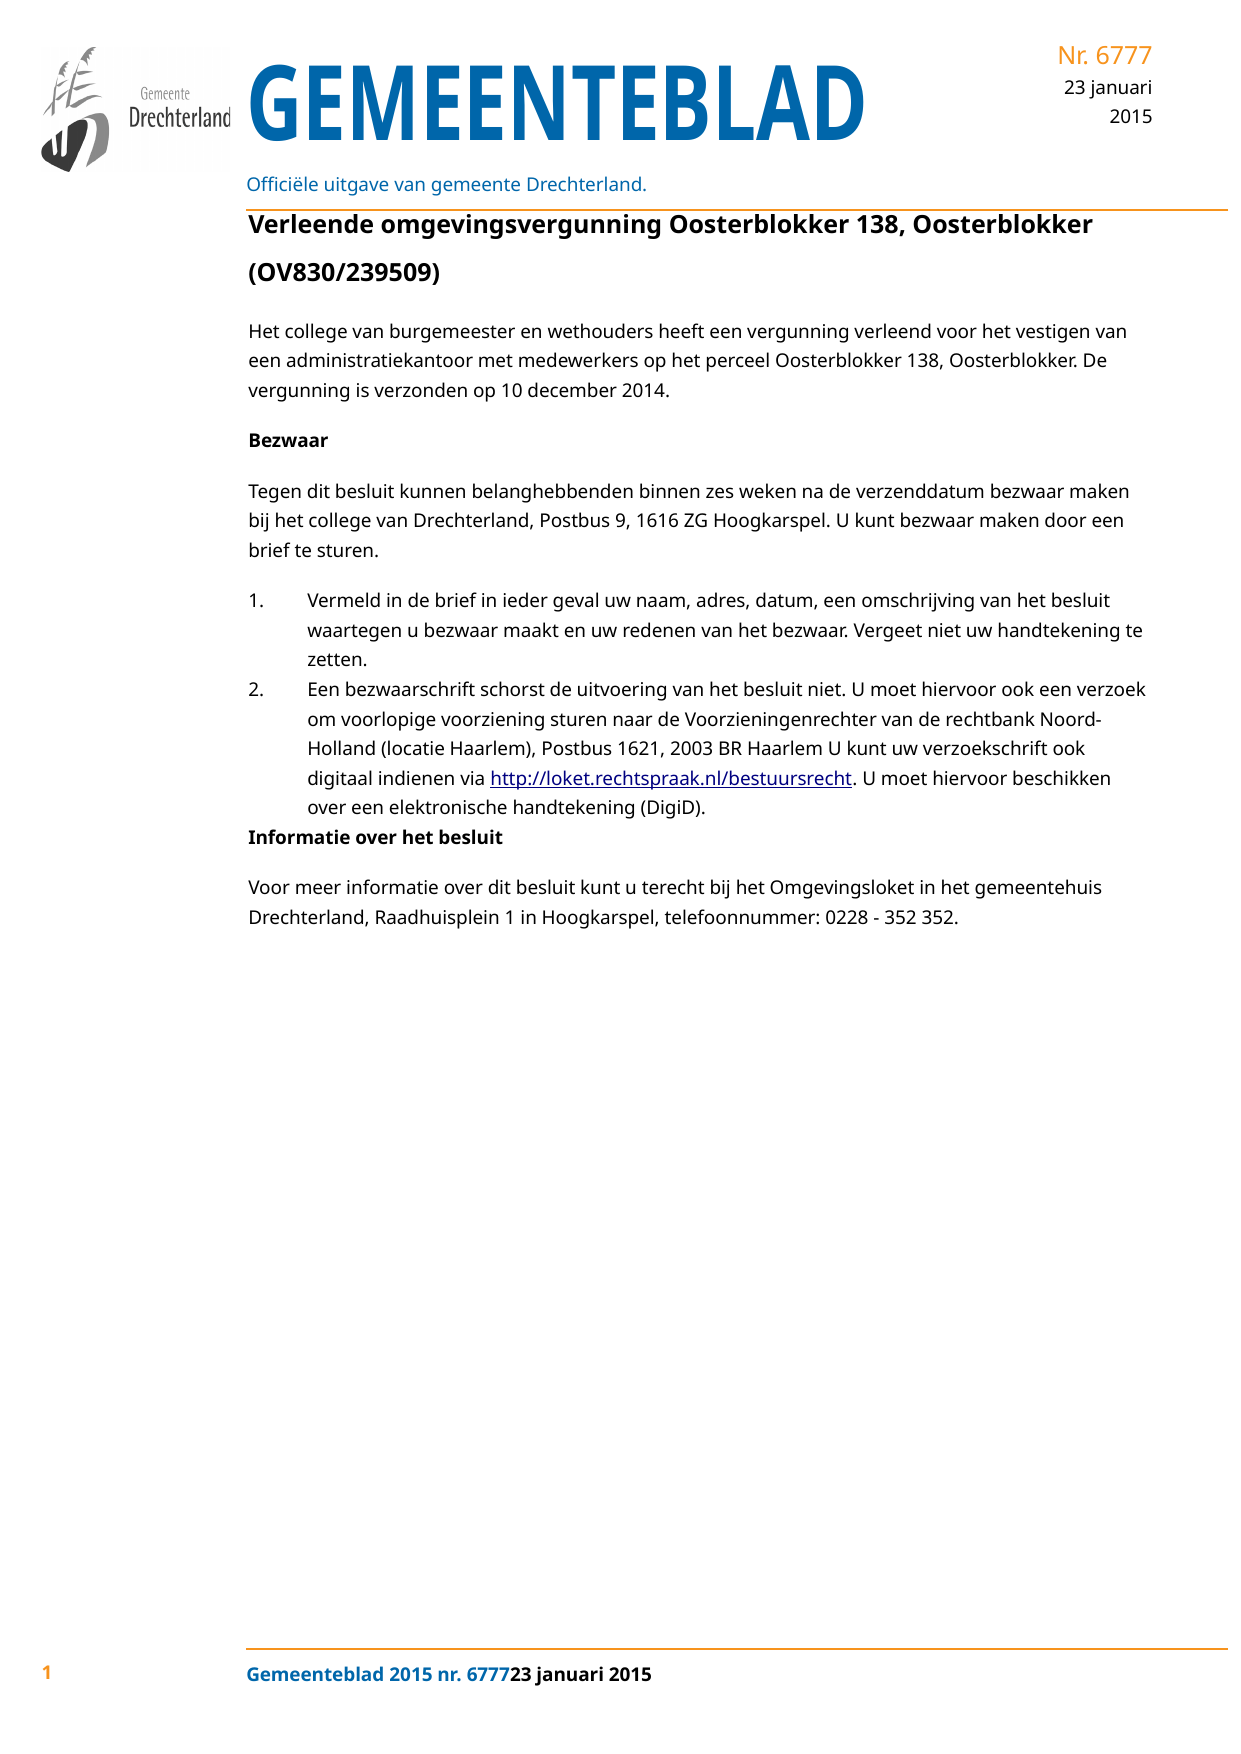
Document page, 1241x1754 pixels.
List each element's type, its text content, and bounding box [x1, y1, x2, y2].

text Voor meer informatie over dit besluit kunt u terecht bij het Omgevingsloket in het gemeentehuis Drechterland, Raadhuisplein 1 in Hoogkarspel, telefoonnummer: 0228 - 352 352. [248, 874, 1152, 930]
text Verleende omgevingsvergunning Oosterblokker 138, Oosterblokker (OV830/239509) [248, 211, 1152, 288]
text Bezwaar [248, 427, 1152, 453]
text Tegen dit besluit kunnen belanghebbenden binnen zes weken na de verzenddatum bezwaar maken bij het college van Drechterland, Postbus 9, 1616 ZG Hoogkarspel. U kunt bezwaar maken door een brief te sturen. [248, 478, 1152, 563]
picture [41, 47, 231, 172]
text Informatie over het besluit [248, 824, 1152, 850]
text Het college van burgemeester en wethouders heeft een vergunning verleend voor het vestigen van een administratiekantoor met medewerkers op het perceel Oosterblokker 138, Oosterblokker. De vergunning is verzonden op 10 december 2014. [248, 318, 1152, 403]
list Vermeld in de brief in ieder geval uw naam, adres, datum, een omschrijving van het besluit waartegen u bezwaar maakt en uw redenen van het bezwaar. Vergeet niet uw handtekening te zetten. [248, 587, 1152, 672]
list Een bezwaarschrift schorst de uitvoering van het besluit niet. U moet hiervoor ook een verzoek om voorlopige voorziening sturen naar de Voorzieningenrechter van de rechtbank Noord-Holland (locatie Haarlem), Postbus 1621, 2003 BR Haarlem U kunt uw verzoekschrift ook digitaal indienen via http://loket.rechtspraak.nl/bestuursrecht. U moet hiervoor beschikken over een elektronische handtekening (DigiD). [248, 676, 1152, 820]
